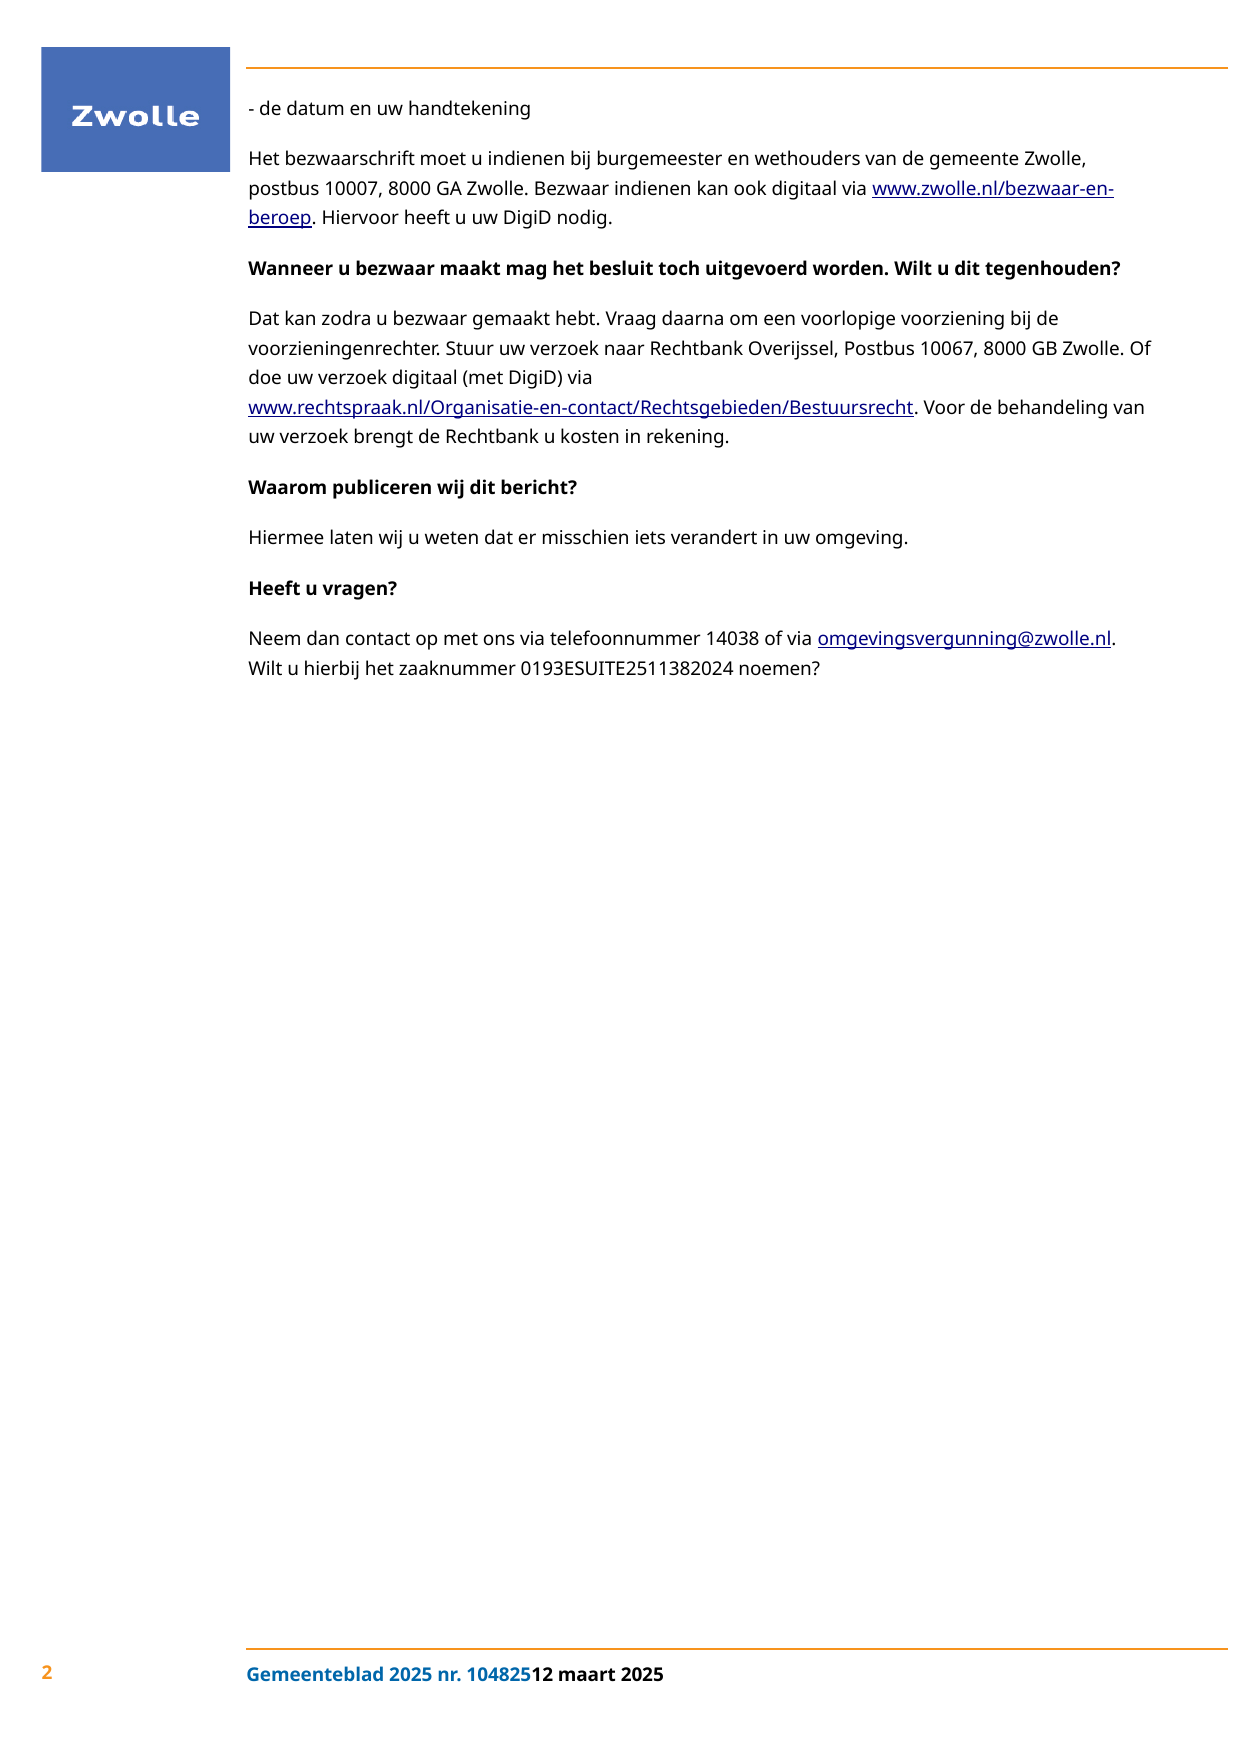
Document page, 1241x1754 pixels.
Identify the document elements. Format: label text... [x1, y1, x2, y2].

text Hiermee laten wij u weten dat er misschien iets verandert in uw omgeving. [248, 524, 1152, 550]
text Dat kan zodra u bezwaar gemaakt hebt. Vraag daarna om een voorlopige voorziening bij de voorzieningenrechter. Stuur uw verzoek naar Rechtbank Overijssel, Postbus 10067, 8000 GB Zwolle. Of doe uw verzoek digitaal (met DigiD) via www.rechtspraak.nl/Organisatie-en-contact/Rechtsgebieden/Bestuursrecht. Voor de behandeling van uw verzoek brengt de Rechtbank u kosten in rekening. [248, 305, 1152, 449]
text Waarom publiceren wij dit bericht? [248, 474, 1152, 500]
text Neem dan contact op met ons via telefoonnummer 14038 of via omgevingsvergunning@zwolle.nl. Wilt u hierbij het zaaknummer 0193ESUITE2511382024 noemen? [248, 625, 1152, 681]
text Heeft u vragen? [248, 575, 1152, 601]
text Het bezwaarschrift moet u indienen bij burgemeester en wethouders van de gemeente Zwolle, postbus 10007, 8000 GA Zwolle. Bezwaar indienen kan ook digitaal via www.zwolle.nl/bezwaar-en-beroep. Hiervoor heeft u uw DigiD nodig. [248, 145, 1152, 230]
text - de datum en uw handtekening [248, 95, 1152, 121]
picture [41, 47, 231, 172]
text Wanneer u bezwaar maakt mag het besluit toch uitgevoerd worden. Wilt u dit tegenhouden? [248, 255, 1152, 281]
